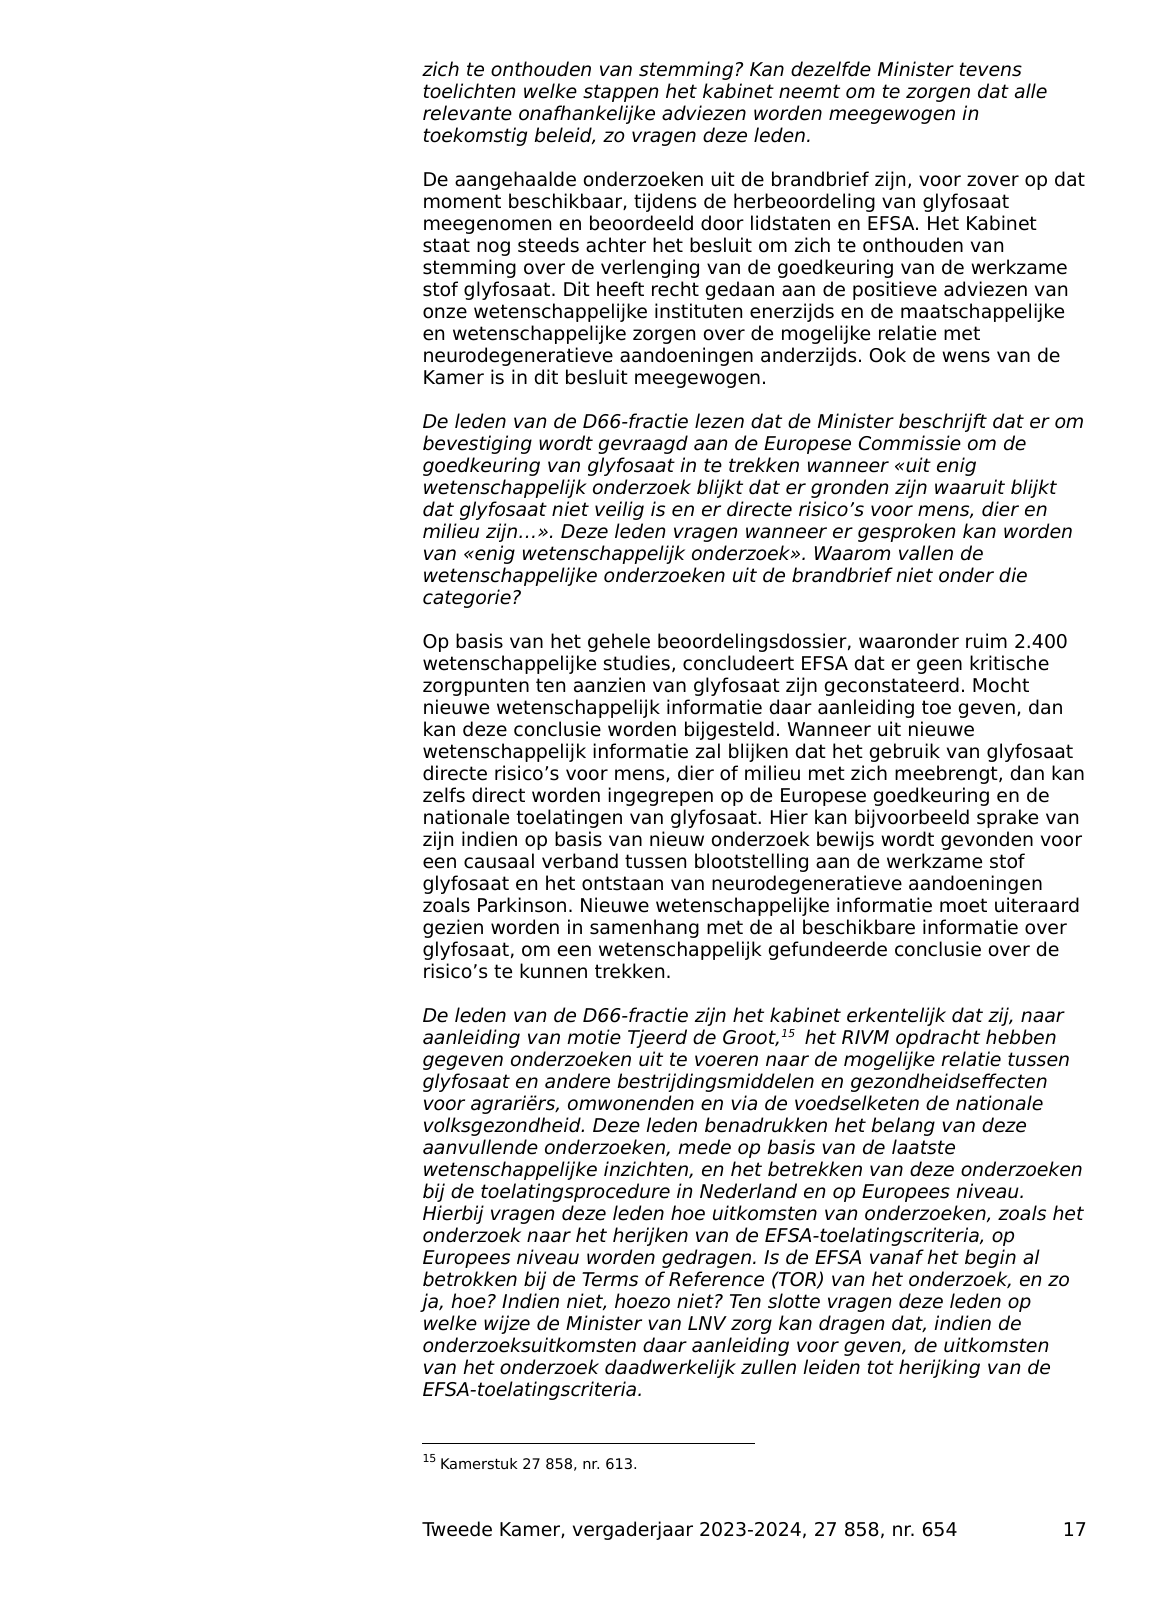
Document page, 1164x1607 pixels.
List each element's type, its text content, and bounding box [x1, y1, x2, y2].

text Op basis van het gehele beoordelingsdossier, waaronder ruim 2.400 wetenschappelijke studies, concludeert EFSA dat er geen kritische zorgpunten ten aanzien van glyfosaat zijn geconstateerd. Mocht nieuwe wetenschappelijk informatie daar aanleiding toe geven, dan kan deze conclusie worden bijgesteld. Wanneer uit nieuwe wetenschappelijk informatie zal blijken dat het gebruik van glyfosaat directe risico’s voor mens, dier of milieu met zich meebrengt, dan kan zelfs direct worden ingegrepen op de Europese goedkeuring en de nationale toelatingen van glyfosaat. Hier kan bijvoorbeeld sprake van zijn indien op basis van nieuw onderzoek bewijs wordt gevonden voor een causaal verband tussen blootstelling aan de werkzame stof glyfosaat en het ontstaan van neurodegeneratieve aandoeningen zoals Parkinson. Nieuwe wetenschappelijke informatie moet uiteraard gezien worden in samenhang met de al beschikbare informatie over glyfosaat, om een wetenschappelijk gefundeerde conclusie over de risico’s te kunnen trekken. [422, 631, 1087, 983]
text Kamerstuk 27 858, nr. 613. [422, 1452, 1087, 1474]
text De leden van de D66-fractie zijn het kabinet erkentelijk dat zij, naar aanleiding van motie Tjeerd de Groot, het RIVM opdracht hebben gegeven onderzoeken uit te voeren naar de mogelijke relatie tussen glyfosaat en andere bestrijdingsmiddelen en gezondheidseffecten voor agrariërs, omwonenden en via de voedselketen de nationale volksgezondheid. Deze leden benadrukken het belang van deze aanvullende onderzoeken, mede op basis van de laatste wetenschappelijke inzichten, en het betrekken van deze onderzoeken bij de toelatingsprocedure in Nederland en op Europees niveau. Hierbij vragen deze leden hoe uitkomsten van onderzoeken, zoals het onderzoek naar het herijken van de EFSA-toelatingscriteria, op Europees niveau worden gedragen. Is de EFSA vanaf het begin al betrokken bij de Terms of Reference (TOR) van het onderzoek, en zo ja, hoe? Indien niet, hoezo niet? Ten slotte vragen deze leden op welke wijze de Minister van LNV zorg kan dragen dat, indien de onderzoeksuitkomsten daar aanleiding voor geven, de uitkomsten van het onderzoek daadwerkelijk zullen leiden tot herijking van de EFSA-toelatingscriteria. [422, 1005, 1087, 1401]
text De leden van de D66-fractie lezen dat de Minister beschrijft dat er om bevestiging wordt gevraagd aan de Europese Commissie om de goedkeuring van glyfosaat in te trekken wanneer «uit enig wetenschappelijk onderzoek blijkt dat er gronden zijn waaruit blijkt dat glyfosaat niet veilig is en er directe risico’s voor mens, dier en milieu zijn…». Deze leden vragen wanneer er gesproken kan worden van «enig wetenschappelijk onderzoek». Waarom vallen de wetenschappelijke onderzoeken uit de brandbrief niet onder die categorie? [422, 411, 1087, 609]
text De aangehaalde onderzoeken uit de brandbrief zijn, voor zover op dat moment beschikbaar, tijdens de herbeoordeling van glyfosaat meegenomen en beoordeeld door lidstaten en EFSA. Het Kabinet staat nog steeds achter het besluit om zich te onthouden van stemming over de verlenging van de goedkeuring van de werkzame stof glyfosaat. Dit heeft recht gedaan aan de positieve adviezen van onze wetenschappelijke instituten enerzijds en de maatschappelijke en wetenschappelijke zorgen over de mogelijke relatie met neurodegeneratieve aandoeningen anderzijds. Ook de wens van de Kamer is in dit besluit meegewogen. [422, 169, 1087, 389]
text zich te onthouden van stemming? Kan dezelfde Minister tevens toelichten welke stappen het kabinet neemt om te zorgen dat alle relevante onafhankelijke adviezen worden meegewogen in toekomstig beleid, zo vragen deze leden. [422, 59, 1087, 147]
